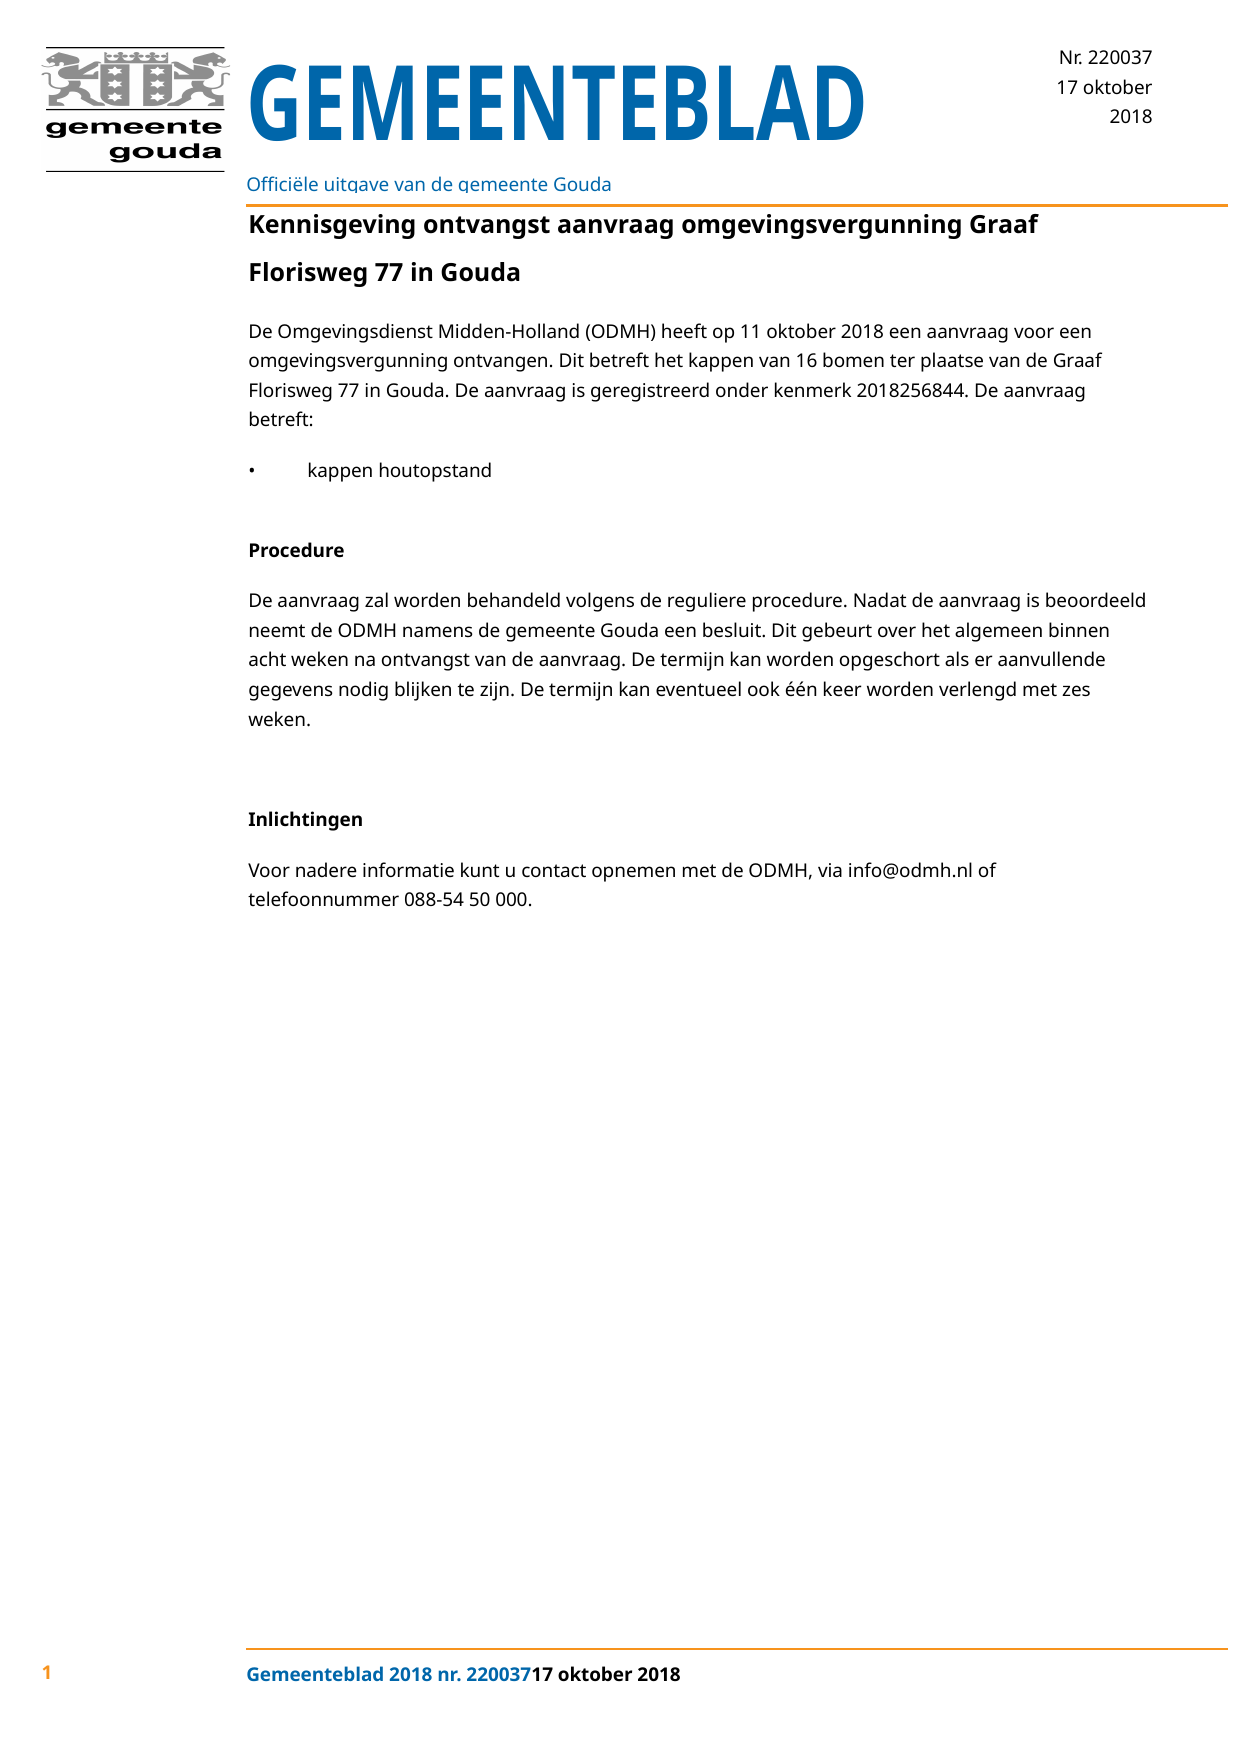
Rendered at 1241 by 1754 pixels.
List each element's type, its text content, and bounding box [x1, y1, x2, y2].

picture [41, 47, 231, 172]
text Procedure [248, 537, 1152, 563]
list kappen houtopstand [248, 457, 1152, 483]
text Kennisgeving ontvangst aanvraag omgevingsvergunning Graaf Florisweg 77 in Gouda [248, 207, 1152, 288]
text Inlichtingen [248, 807, 1152, 832]
text Voor nadere informatie kunt u contact opnemen met de ODMH, via info@odmh.nl of telefoonnummer 088-54 50 000. [248, 857, 1152, 912]
text De Omgevingsdienst Midden-Holland (ODMH) heeft op 11 oktober 2018 een aanvraag voor een omgevingsvergunning ontvangen. Dit betreft het kappen van 16 bomen ter plaatse van de Graaf Florisweg 77 in Gouda. De aanvraag is geregistreerd onder kenmerk 2018256844. De aanvraag betreft: [248, 318, 1152, 432]
text De aanvraag zal worden behandeld volgens de reguliere procedure. Nadat de aanvraag is beoordeeld neemt de ODMH namens de gemeente Gouda een besluit. Dit gebeurt over het algemeen binnen acht weken na ontvangst van de aanvraag. De termijn kan worden opgeschort als er aanvullende gegevens nodig blijken te zijn. De termijn kan eventueel ook één keer worden verlengd met zes weken. [248, 587, 1152, 732]
